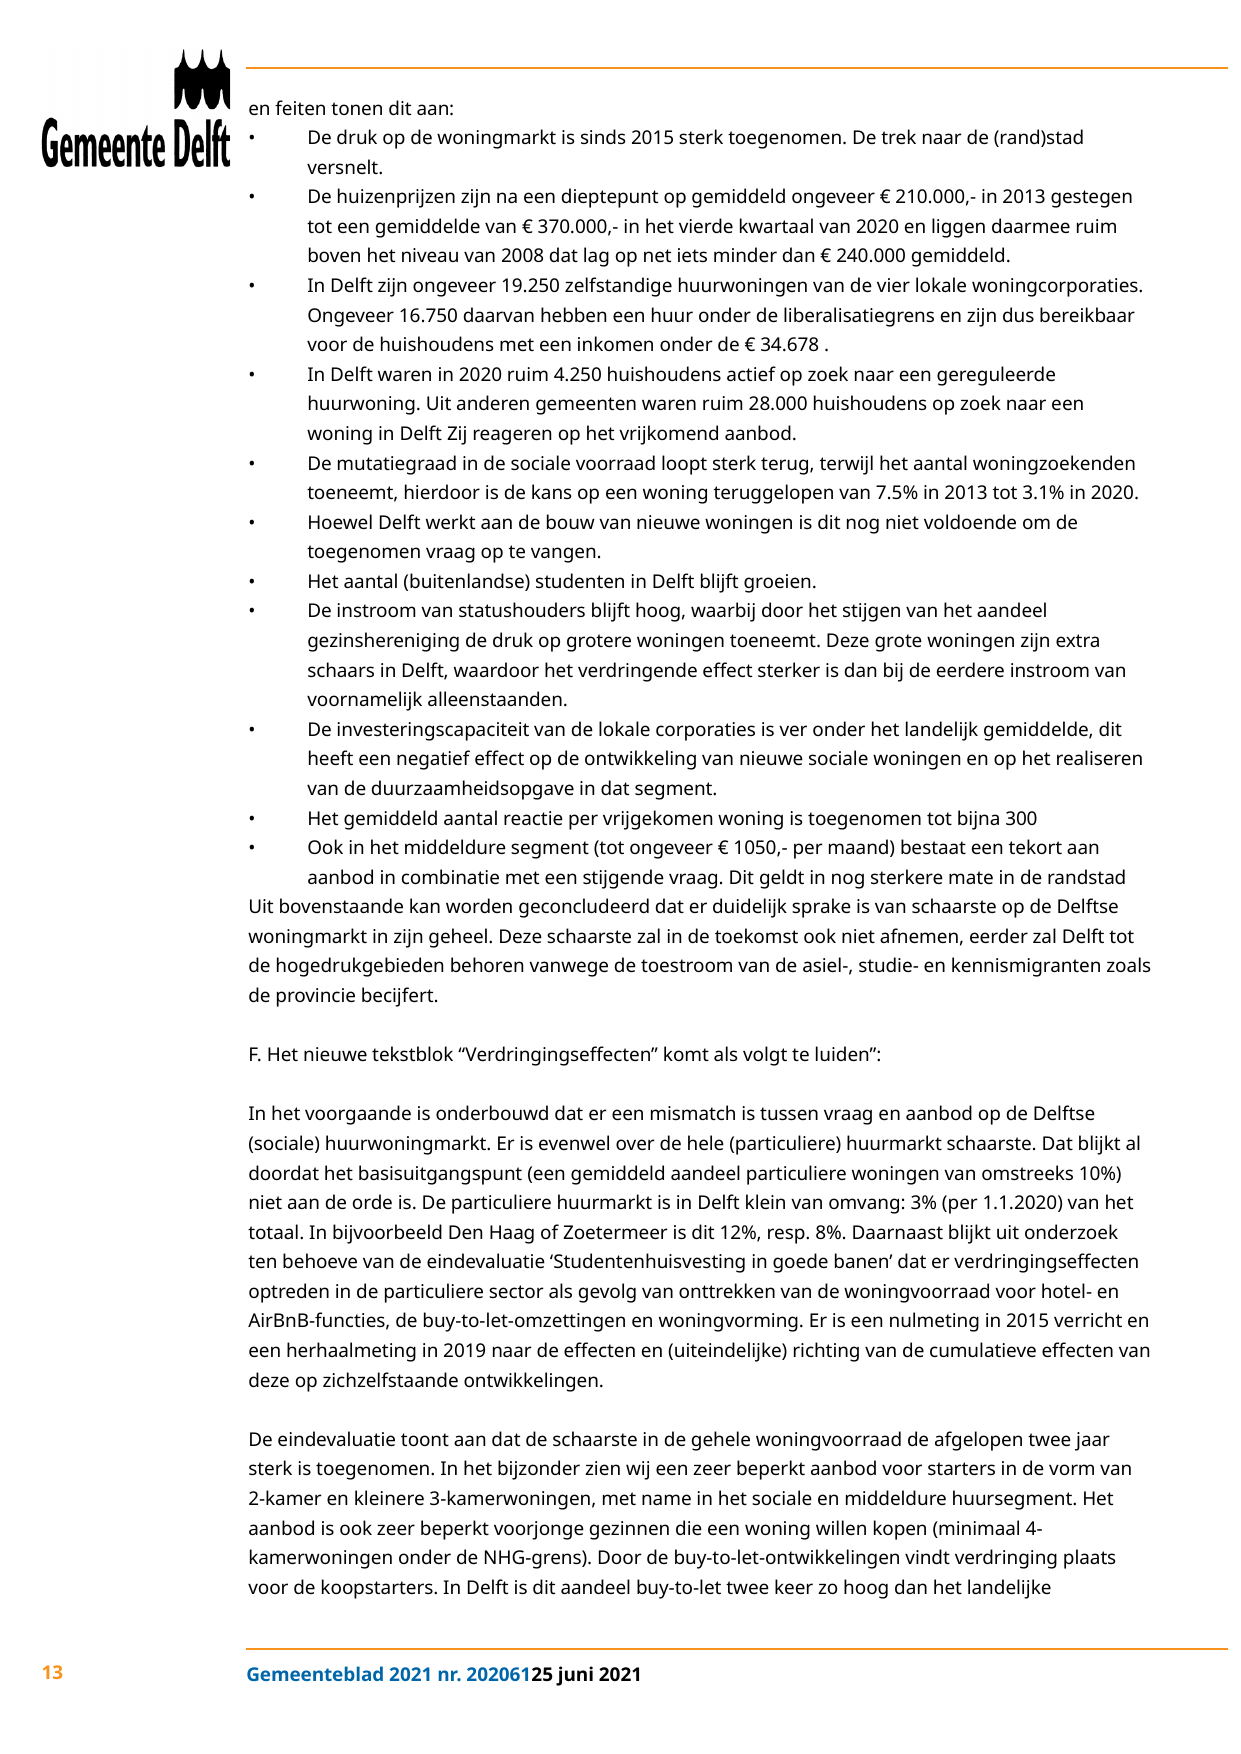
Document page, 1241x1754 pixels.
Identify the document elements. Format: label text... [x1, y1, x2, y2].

list In Delft waren in 2020 ruim 4.250 huishoudens actief op zoek naar een gereguleerde huurwoning. Uit anderen gemeenten waren ruim 28.000 huishoudens op zoek naar een woning in Delft Zij reageren op het vrijkomend aanbod. [248, 361, 1152, 446]
list De huizenprijzen zijn na een dieptepunt op gemiddeld ongeveer € 210.000,- in 2013 gestegen tot een gemiddelde van € 370.000,- in het vierde kwartaal van 2020 en liggen daarmee ruim boven het niveau van 2008 dat lag op net iets minder dan € 240.000 gemiddeld. [248, 183, 1152, 268]
list De mutatiegraad in de sociale voorraad loopt sterk terug, terwijl het aantal woningzoekenden toeneemt, hierdoor is de kans op een woning teruggelopen van 7.5% in 2013 tot 3.1% in 2020. [248, 450, 1152, 505]
list De druk op de woningmarkt is sinds 2015 sterk toegenomen. De trek naar de (rand)stad versnelt. [248, 124, 1152, 180]
text In het voorgaande is onderbouwd dat er een mismatch is tussen vraag en aanbod op de Delftse (sociale) huurwoningmarkt. Er is evenwel over de hele (particuliere) huurmarkt schaarste. Dat blijkt al doordat het basisuitgangspunt (een gemiddeld aandeel particuliere woningen van omstreeks 10%) niet aan de orde is. De particuliere huurmarkt is in Delft klein van omvang: 3% (per 1.1.2020) van het totaal. In bijvoorbeeld Den Haag of Zoetermeer is dit 12%, resp. 8%. Daarnaast blijkt uit onderzoek ten behoeve van de eindevaluatie ‘Studentenhuisvesting in goede banen’ dat er verdringingseffecten optreden in de particuliere sector als gevolg van onttrekken van de woningvoorraad voor hotel- en AirBnB-functies, de buy-to-let-omzettingen en woningvorming. Er is een nulmeting in 2015 verricht en een herhaalmeting in 2019 naar de effecten en (uiteindelijke) richting van de cumulatieve effecten van deze op zichzelfstaande ontwikkelingen. [248, 1101, 1152, 1393]
list Ook in het middeldure segment (tot ongeveer € 1050,- per maand) bestaat een tekort aan aanbod in combinatie met een stijgende vraag. Dit geldt in nog sterkere mate in de randstad [248, 834, 1152, 890]
list Het gemiddeld aantal reactie per vrijgekomen woning is toegenomen tot bijna 300 [248, 805, 1152, 831]
text F. Het nieuwe tekstblok “Verdringingseffecten” komt als volgt te luiden”: [248, 1041, 1152, 1067]
list In Delft zijn ongeveer 19.250 zelfstandige huurwoningen van de vier lokale woningcorporaties. Ongeveer 16.750 daarvan hebben een huur onder de liberalisatiegrens en zijn dus bereikbaar voor de huishoudens met een inkomen onder de € 34.678 . [248, 272, 1152, 357]
list De instroom van statushouders blijft hoog, waarbij door het stijgen van het aandeel gezinshereniging de druk op grotere woningen toeneemt. Deze grote woningen zijn extra schaars in Delft, waardoor het verdringende effect sterker is dan bij de eerdere instroom van voornamelijk alleenstaanden. [248, 598, 1152, 712]
picture [41, 47, 231, 172]
text en feiten tonen dit aan: [248, 95, 1152, 121]
list Hoewel Delft werkt aan de bouw van nieuwe woningen is dit nog niet voldoende om de toegenomen vraag op te vangen. [248, 509, 1152, 564]
list Het aantal (buitenlandse) studenten in Delft blijft groeien. [248, 568, 1152, 594]
text Uit bovenstaande kan worden geconcludeerd dat er duidelijk sprake is van schaarste op de Delftse woningmarkt in zijn geheel. Deze schaarste zal in de toekomst ook niet afnemen, eerder zal Delft tot de hogedrukgebieden behoren vanwege de toestroom van de asiel-, studie- en kennismigranten zoals de provincie becijfert. [248, 893, 1152, 1008]
list De investeringscapaciteit van de lokale corporaties is ver onder het landelijk gemiddelde, dit heeft een negatief effect op de ontwikkeling van nieuwe sociale woningen en op het realiseren van de duurzaamheidsopgave in dat segment. [248, 716, 1152, 801]
text De eindevaluatie toont aan dat de schaarste in de gehele woningvoorraad de afgelopen twee jaar sterk is toegenomen. In het bijzonder zien wij een zeer beperkt aanbod voor starters in de vorm van 2-kamer en kleinere 3-kamerwoningen, met name in het sociale en middeldure huursegment. Het aanbod is ook zeer beperkt voorjonge gezinnen die een woning willen kopen (minimaal 4-kamerwoningen onder de NHG-grens). Door de buy-to-let-ontwikkelingen vindt verdringing plaats voor de koopstarters. In Delft is dit aandeel buy-to-let twee keer zo hoog dan het landelijke [248, 1426, 1152, 1600]
